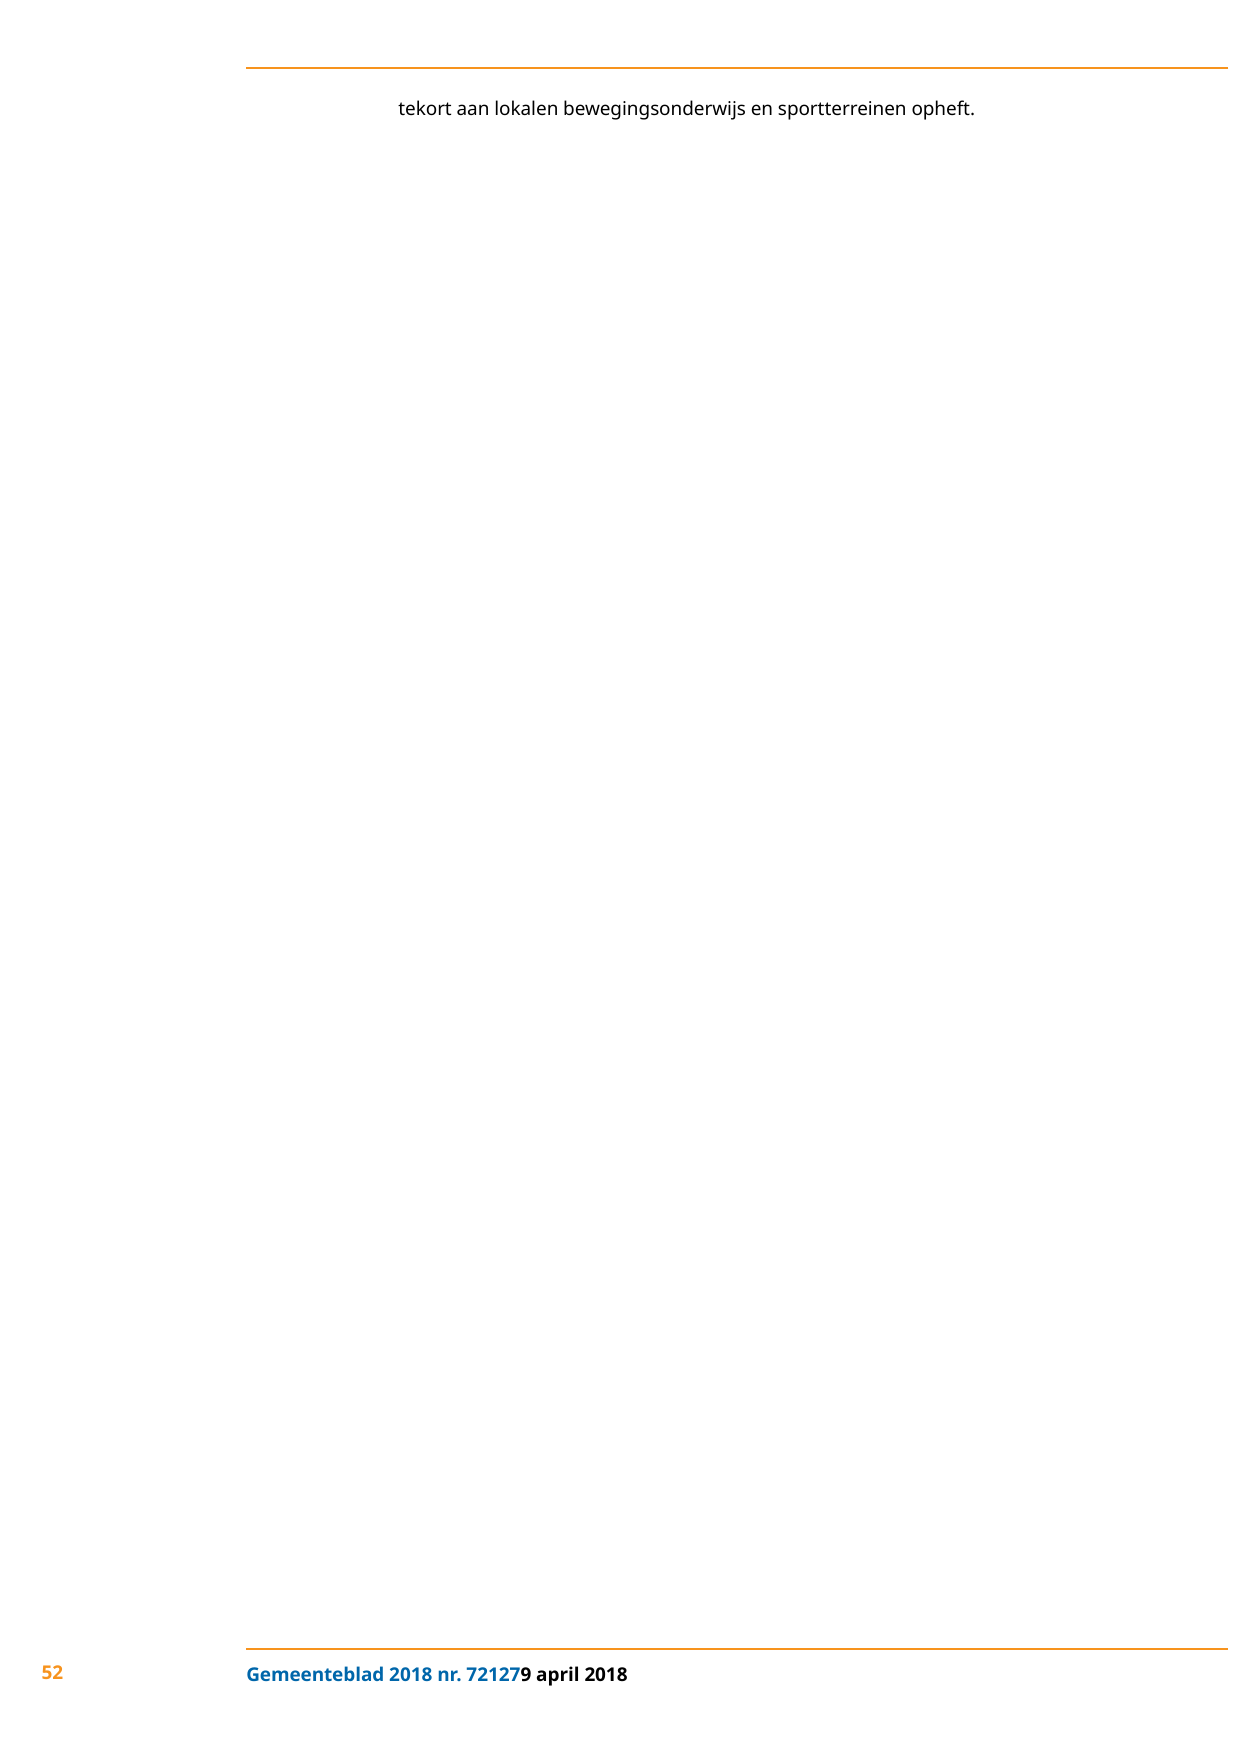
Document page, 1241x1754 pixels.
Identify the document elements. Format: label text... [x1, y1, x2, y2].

picture [41, 47, 231, 172]
list tekort aan lokalen bewegingsonderwijs en sportterreinen opheft. [361, 95, 1152, 121]
